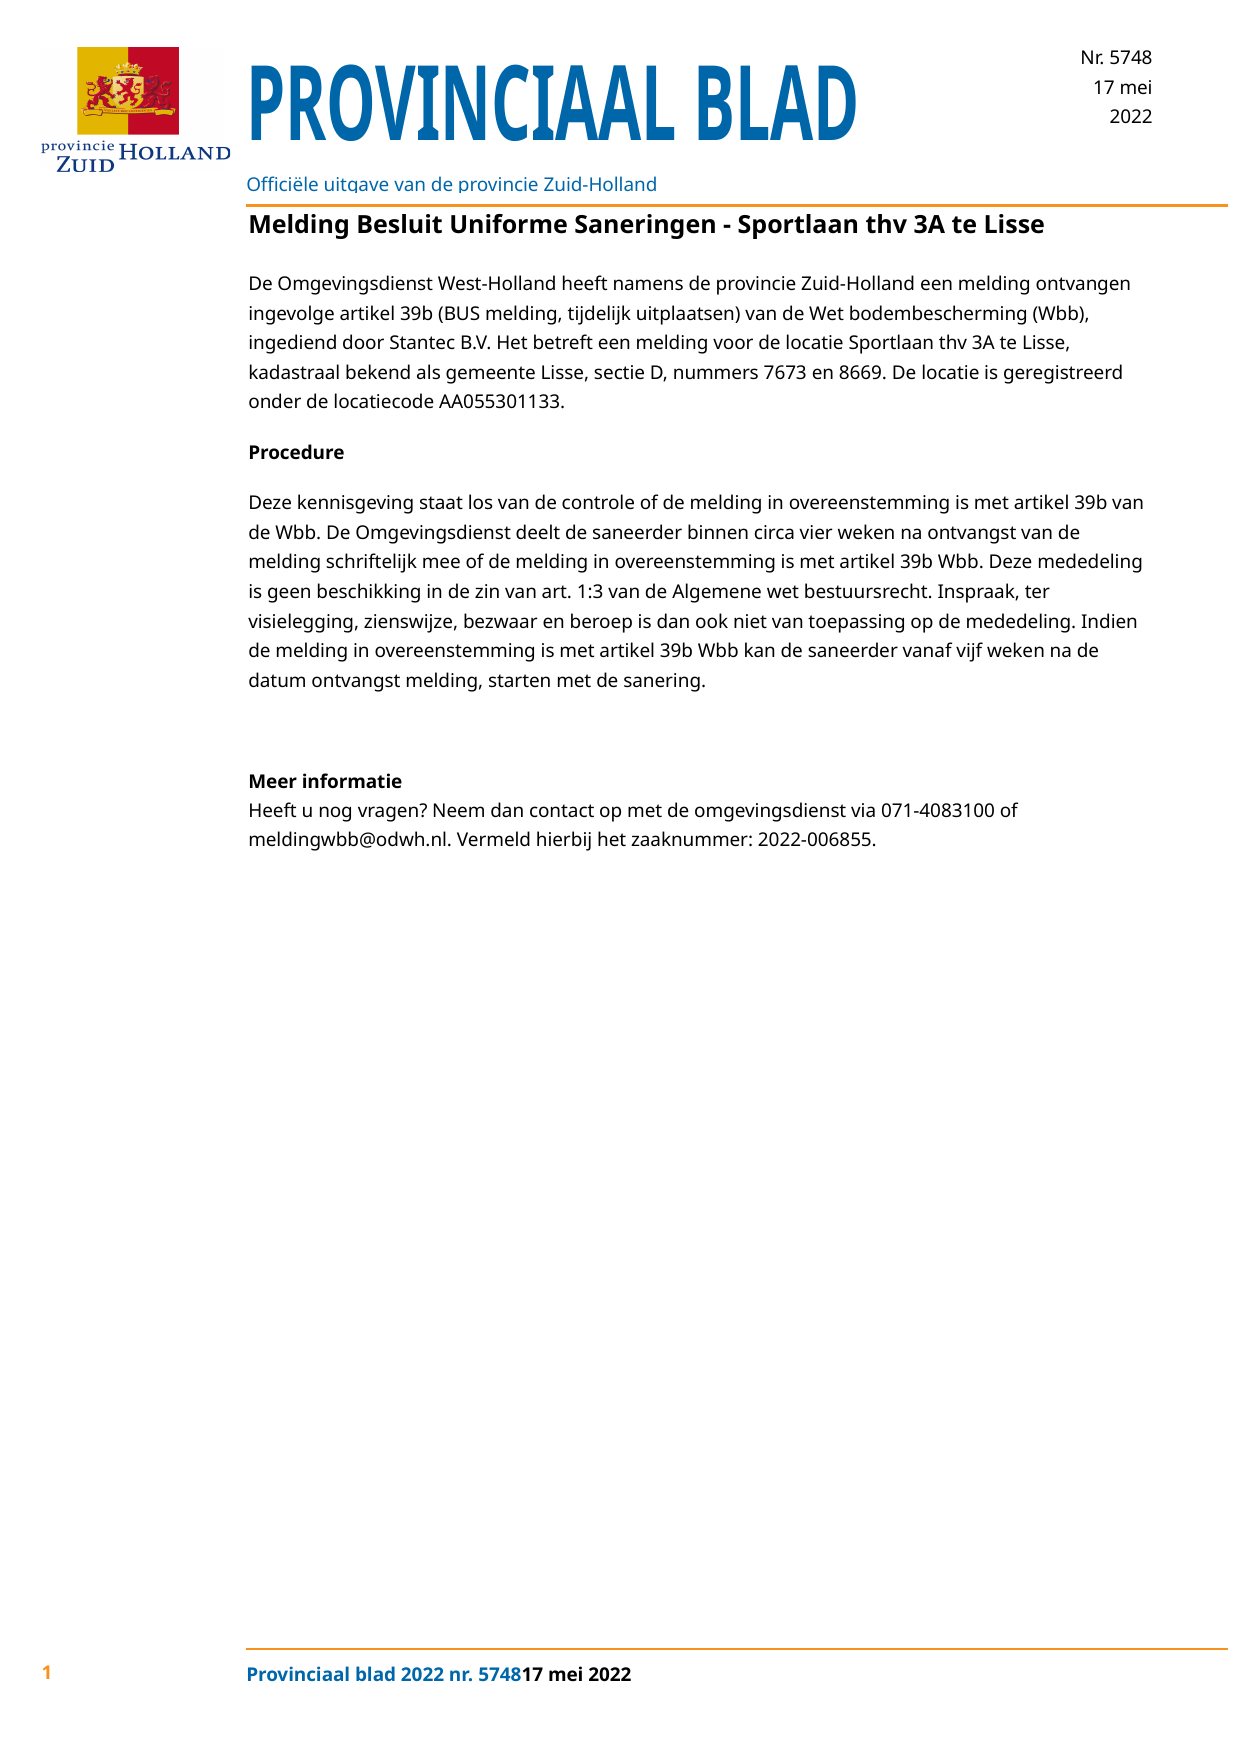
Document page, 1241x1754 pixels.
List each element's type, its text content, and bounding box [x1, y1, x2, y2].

text Heeft u nog vragen? Neem dan contact op met de omgevingsdienst via 071-4083100 of meldingwbb@odwh.nl. Vermeld hierbij het zaaknummer: 2022-006855. [248, 797, 1152, 852]
table_header Meer informatie [248, 768, 1152, 794]
text De Omgevingsdienst West-Holland heeft namens de provincie Zuid-Holland een melding ontvangen ingevolge artikel 39b (BUS melding, tijdelijk uitplaatsen) van de Wet bodembescherming (Wbb), ingediend door Stantec B.V. Het betreft een melding voor de locatie Sportlaan thv 3A te Lisse, kadastraal bekend als gemeente Lisse, sectie D, nummers 7673 en 8669. De locatie is geregistreerd onder de locatiecode AA055301133. [248, 270, 1152, 414]
text Procedure [248, 439, 1152, 465]
picture [41, 47, 231, 172]
text Deze kennisgeving staat los van de controle of de melding in overeenstemming is met artikel 39b van de Wbb. De Omgevingsdienst deelt de saneerder binnen circa vier weken na ontvangst van de melding schriftelijk mee of de melding in overeenstemming is met artikel 39b Wbb. Deze mededeling is geen beschikking in de zin van art. 1:3 van de Algemene wet bestuursrecht. Inspraak, ter visielegging, zienswijze, bezwaar en beroep is dan ook niet van toepassing op de mededeling. Indien de melding in overeenstemming is met artikel 39b Wbb kan de saneerder vanaf vijf weken na de datum ontvangst melding, starten met de sanering. [248, 489, 1152, 693]
text Melding Besluit Uniforme Saneringen - Sportlaan thv 3A te Lisse [248, 207, 1152, 241]
